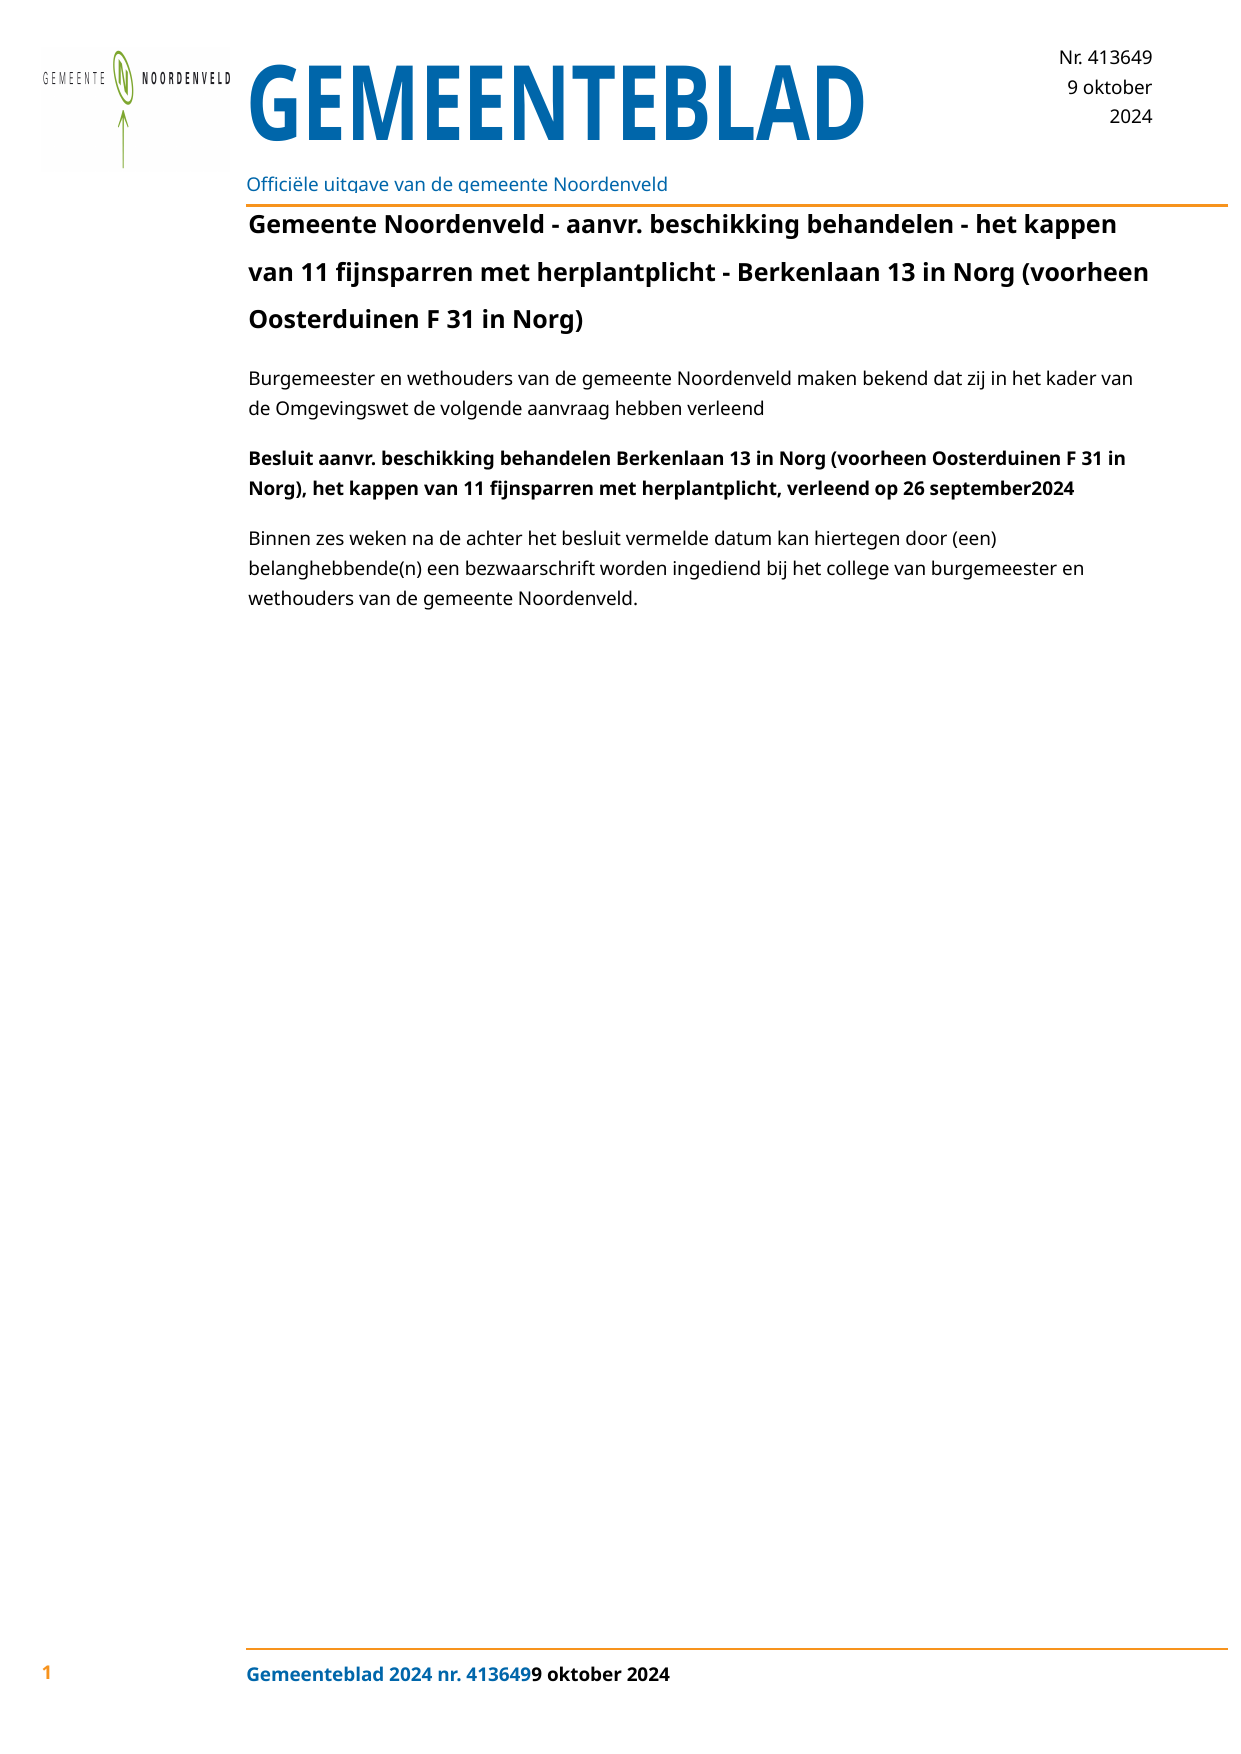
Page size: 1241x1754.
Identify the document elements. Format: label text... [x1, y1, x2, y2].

text Binnen zes weken na de achter het besluit vermelde datum kan hiertegen door (een) belanghebbende(n) een bezwaarschrift worden ingediend bij het college van burgemeester en wethouders van de gemeente Noordenveld. [248, 526, 1152, 610]
text Besluit aanvr. beschikking behandelen Berkenlaan 13 in Norg (voorheen Oosterduinen F 31 in Norg), het kappen van 11 fijnsparren met herplantplicht, verleend op 26 september2024 [248, 446, 1152, 501]
picture [41, 47, 231, 172]
text Burgemeester en wethouders van de gemeente Noordenveld maken bekend dat zij in het kader van de Omgevingswet de volgende aanvraag hebben verleend [248, 366, 1152, 421]
text Gemeente Noordenveld - aanvr. beschikking behandelen - het kappen van 11 fijnsparren met herplantplicht - Berkenlaan 13 in Norg (voorheen Oosterduinen F 31 in Norg) [248, 207, 1152, 336]
